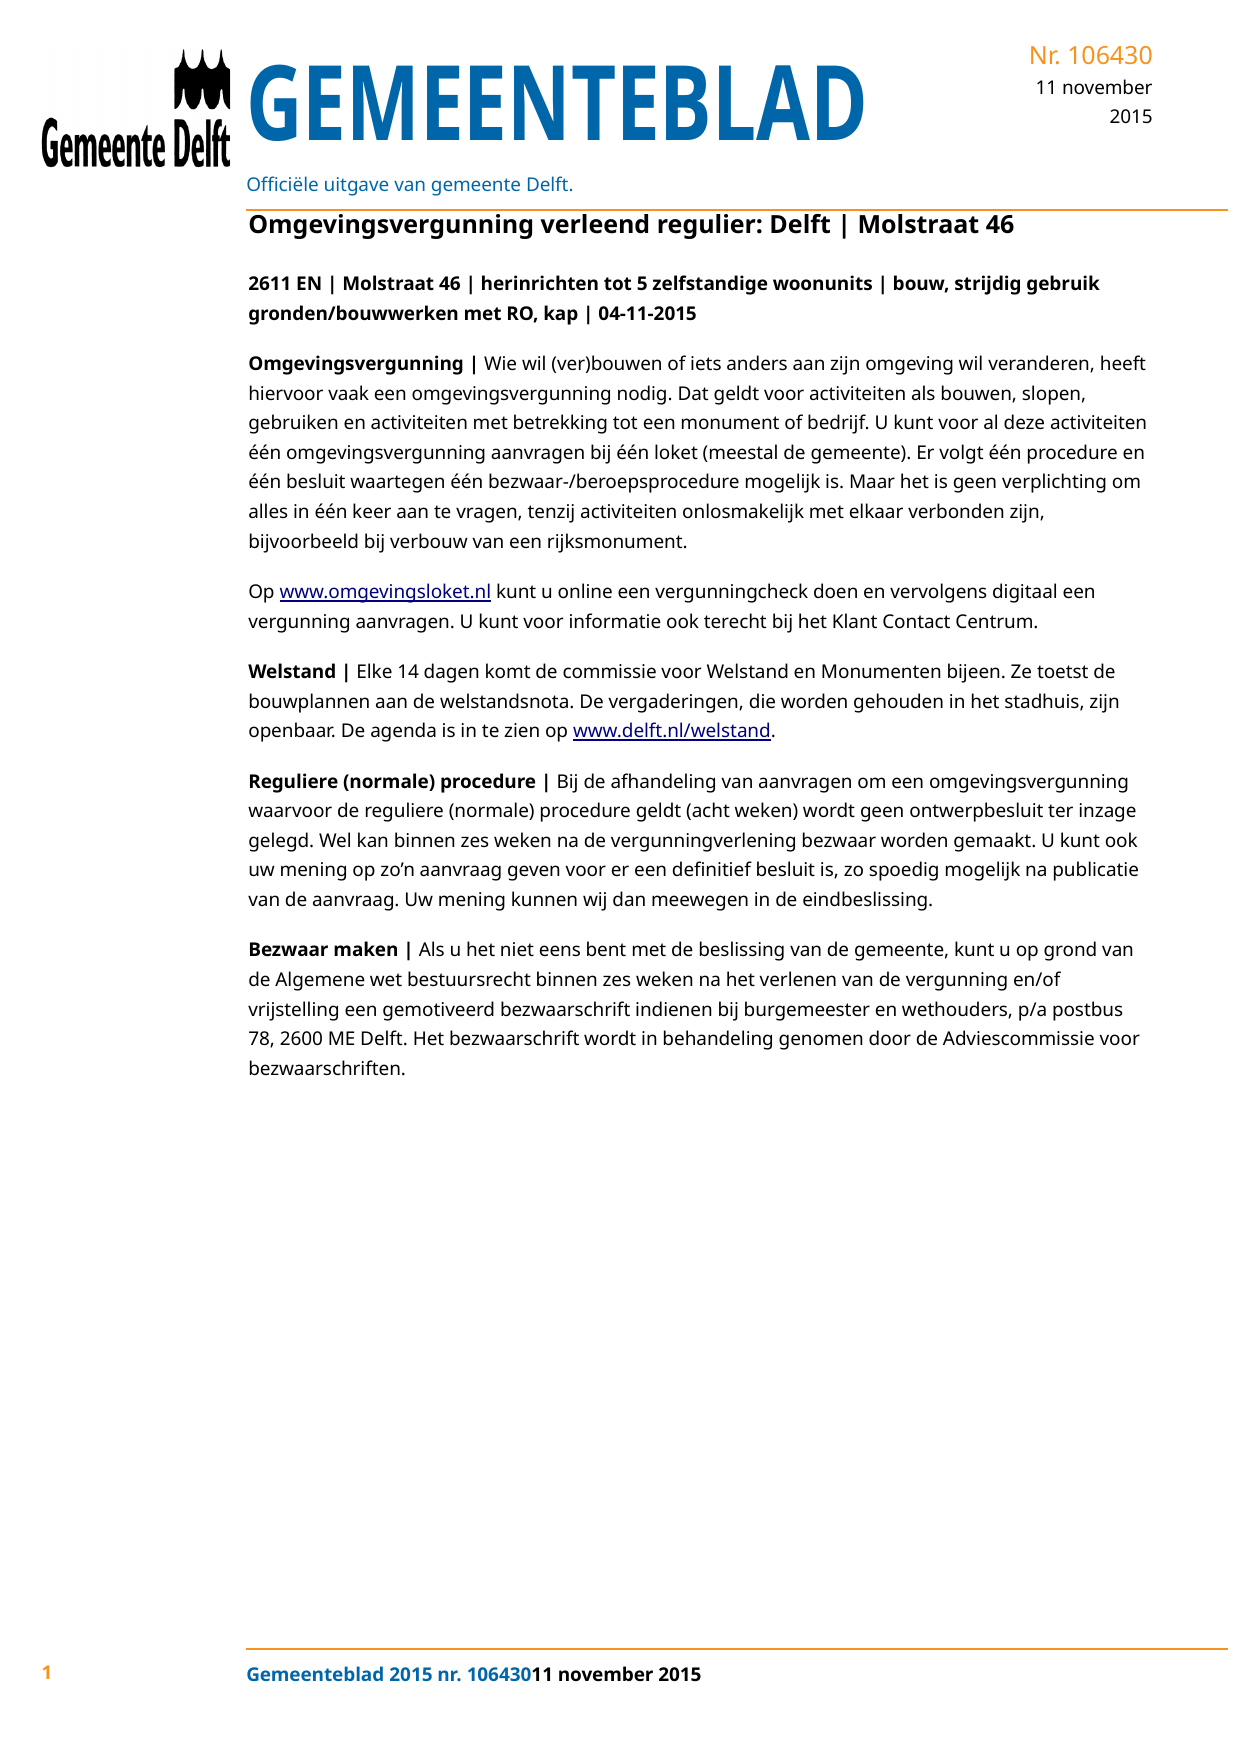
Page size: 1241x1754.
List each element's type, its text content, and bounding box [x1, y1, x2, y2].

text Omgevingsvergunning | Wie wil (ver)bouwen of iets anders aan zijn omgeving wil veranderen, heeft hiervoor vaak een omgevingsvergunning nodig. Dat geldt voor activiteiten als bouwen, slopen, gebruiken en activiteiten met betrekking tot een monument of bedrijf. U kunt voor al deze activiteiten één omgevingsvergunning aanvragen bij één loket (meestal de gemeente). Er volgt één procedure en één besluit waartegen één bezwaar-/beroepsprocedure mogelijk is. Maar het is geen verplichting om alles in één keer aan te vragen, tenzij activiteiten onlosmakelijk met elkaar verbonden zijn, bijvoorbeeld bij verbouw van een rijksmonument. [248, 350, 1152, 553]
picture [41, 47, 231, 172]
text Welstand | Elke 14 dagen komt de commissie voor Welstand en Monumenten bijeen. Ze toetst de bouwplannen aan de welstandsnota. De vergaderingen, die worden gehouden in het stadhuis, zijn openbaar. De agenda is in te zien op www.delft.nl/welstand. [248, 658, 1152, 743]
text 2611 EN | Molstraat 46 | herinrichten tot 5 zelfstandige woonunits | bouw, strijdig gebruik gronden/bouwwerken met RO, kap | 04-11-2015 [248, 270, 1152, 326]
text Omgevingsvergunning verleend regulier: Delft | Molstraat 46 [248, 211, 1152, 241]
text Op www.omgevingsloket.nl kunt u online een vergunningcheck doen en vervolgens digitaal een vergunning aanvragen. U kunt voor informatie ook terecht bij het Klant Contact Centrum. [248, 578, 1152, 633]
text Bezwaar maken | Als u het niet eens bent met de beslissing van de gemeente, kunt u op grond van de Algemene wet bestuursrecht binnen zes weken na het verlenen van de vergunning en/of vrijstelling een gemotiveerd bezwaarschrift indienen bij burgemeester en wethouders, p/a postbus 78, 2600 ME Delft. Het bezwaarschrift wordt in behandeling genomen door de Adviescommissie voor bezwaarschriften. [248, 937, 1152, 1081]
text Reguliere (normale) procedure | Bij de afhandeling van aanvragen om een omgevingsvergunning waarvoor de reguliere (normale) procedure geldt (acht weken) wordt geen ontwerpbesluit ter inzage gelegd. Wel kan binnen zes weken na de vergunningverlening bezwaar worden gemaakt. U kunt ook uw mening op zo’n aanvraag geven voor er een definitief besluit is, zo spoedig mogelijk na publicatie van de aanvraag. Uw mening kunnen wij dan meewegen in de eindbeslissing. [248, 768, 1152, 912]
